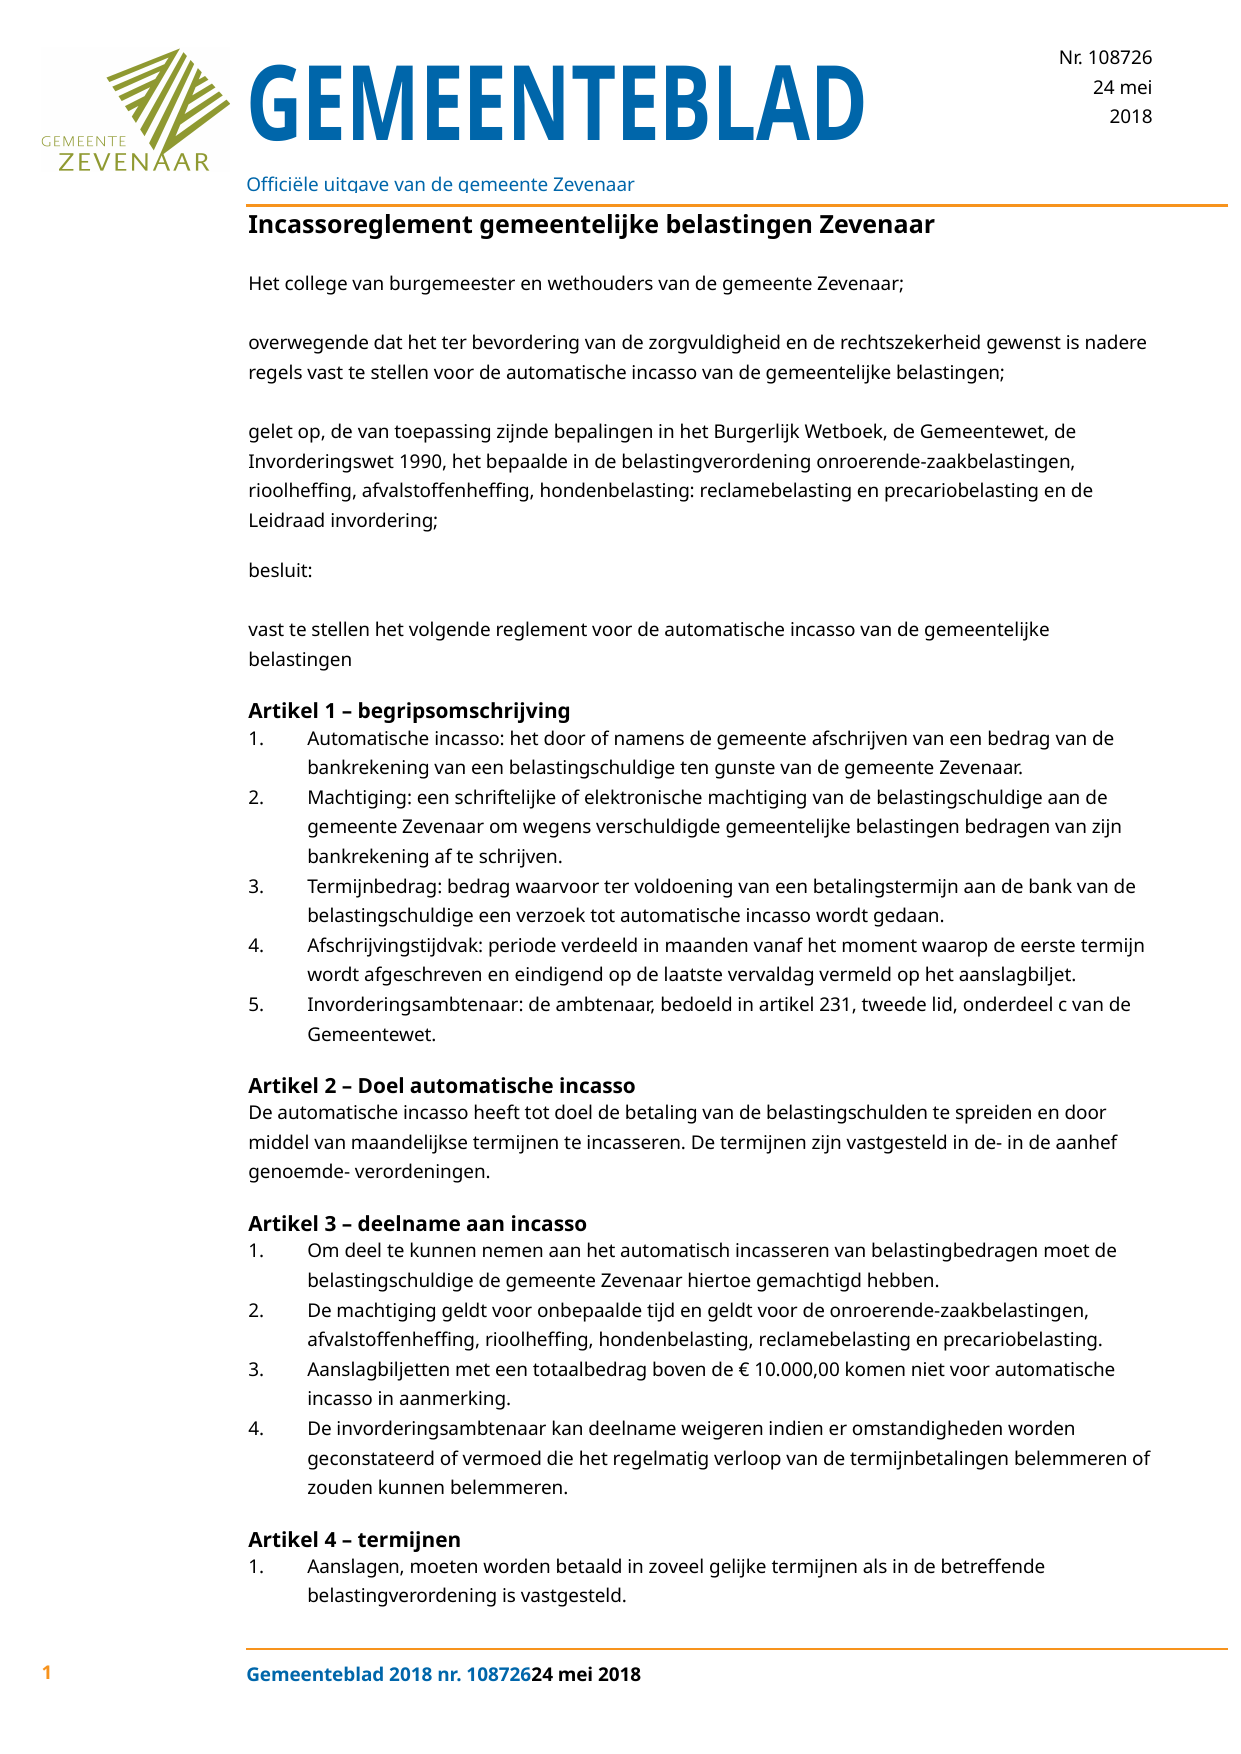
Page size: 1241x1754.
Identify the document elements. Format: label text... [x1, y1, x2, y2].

list Automatische incasso: het door of namens de gemeente afschrijven van een bedrag van de bankrekening van een belastingschuldige ten gunste van de gemeente Zevenaar. [248, 725, 1152, 780]
text De automatische incasso heeft tot doel de betaling van de belastingschulden te spreiden en door middel van maandelijkse termijnen te incasseren. De termijnen zijn vastgesteld in de- in de aanhef genoemde- verordeningen. [248, 1099, 1152, 1184]
list Aanslagen, moeten worden betaald in zoveel gelijke termijnen als in de betreffende belastingverordening is vastgesteld. [248, 1553, 1152, 1608]
text gelet op, de van toepassing zijnde bepalingen in het Burgerlijk Wetboek, de Gemeentewet, de Invorderingswet 1990, het bepaalde in de belastingverordening onroerende-zaakbelastingen, rioolheffing, afvalstoffenheffing, hondenbelasting: reclamebelasting en precariobelasting en de Leidraad invordering; [248, 418, 1152, 533]
text Artikel 1 – begripsomschrijving [248, 696, 1152, 725]
text overwegende dat het ter bevordering van de zorgvuldigheid en de rechtszekerheid gewenst is nadere regels vast te stellen voor de automatische incasso van de gemeentelijke belastingen; [248, 329, 1152, 385]
text Incassoreglement gemeentelijke belastingen Zevenaar [248, 207, 1152, 241]
list Machtiging: een schriftelijke of elektronische machtiging van de belastingschuldige aan de gemeente Zevenaar om wegens verschuldigde gemeentelijke belastingen bedragen van zijn bankrekening af te schrijven. [248, 784, 1152, 869]
text Het college van burgemeester en wethouders van de gemeente Zevenaar; [248, 270, 1152, 296]
text Artikel 2 – Doel automatische incasso [248, 1071, 1152, 1099]
list Aanslagbiljetten met een totaalbedrag boven de € 10.000,00 komen niet voor automatische incasso in aanmerking. [248, 1356, 1152, 1411]
list De invorderingsambtenaar kan deelname weigeren indien er omstandigheden worden geconstateerd of vermoed die het regelmatig verloop van de termijnbetalingen belemmeren of zouden kunnen belemmeren. [248, 1415, 1152, 1500]
list Termijnbedrag: bedrag waarvoor ter voldoening van een betalingstermijn aan de bank van de belastingschuldige een verzoek tot automatische incasso wordt gedaan. [248, 873, 1152, 928]
picture [41, 47, 231, 172]
list Afschrijvingstijdvak: periode verdeeld in maanden vanaf het moment waarop de eerste termijn wordt afgeschreven en eindigend op de laatste vervaldag vermeld op het aanslagbiljet. [248, 932, 1152, 987]
text vast te stellen het volgende reglement voor de automatische incasso van de gemeentelijke belastingen [248, 616, 1152, 672]
text Artikel 3 – deelname aan incasso [248, 1209, 1152, 1238]
list De machtiging geldt voor onbepaalde tijd en geldt voor de onroerende-zaakbelastingen, afvalstoffenheffing, rioolheffing, hondenbelasting, reclamebelasting en precariobelasting. [248, 1297, 1152, 1352]
text besluit: [248, 557, 1152, 583]
text Artikel 4 – termijnen [248, 1525, 1152, 1553]
list Invorderingsambtenaar: de ambtenaar, bedoeld in artikel 231, tweede lid, onderdeel c van de Gemeentewet. [248, 991, 1152, 1046]
list Om deel te kunnen nemen aan het automatisch incasseren van belastingbedragen moet de belastingschuldige de gemeente Zevenaar hiertoe gemachtigd hebben. [248, 1238, 1152, 1293]
